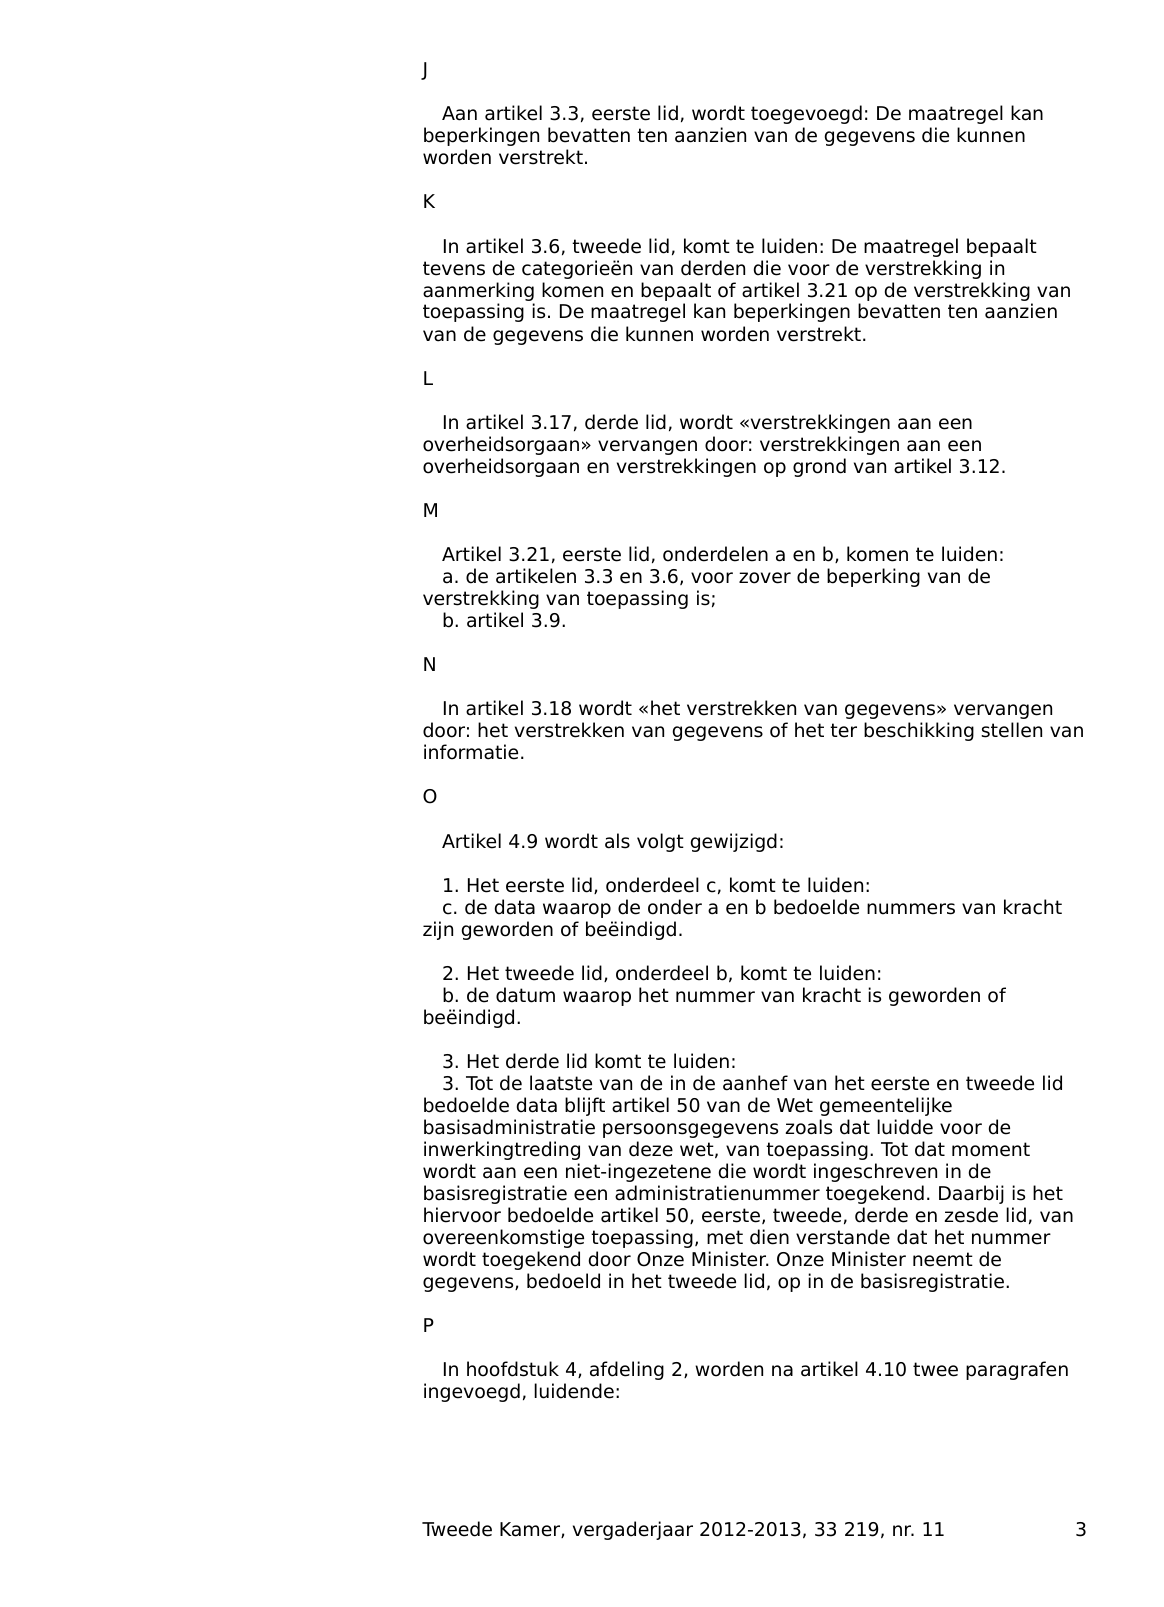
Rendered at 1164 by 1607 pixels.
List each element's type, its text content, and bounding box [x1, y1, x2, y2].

text 2. Het tweede lid, onderdeel b, komt te luiden: [422, 963, 1087, 985]
text b. artikel 3.9. [422, 610, 1087, 632]
subtitle O [422, 786, 1087, 808]
subtitle P [422, 1315, 1087, 1337]
text In artikel 3.18 wordt «het verstrekken van gegevens» vervangen door: het verstrekken van gegevens of het ter beschikking stellen van informatie. [422, 698, 1087, 764]
text Aan artikel 3.3, eerste lid, wordt toegevoegd: De maatregel kan beperkingen bevatten ten aanzien van de gegevens die kunnen worden verstrekt. [422, 103, 1087, 169]
text 3. Tot de laatste van de in de aanhef van het eerste en tweede lid bedoelde data blijft artikel 50 van de Wet gemeentelijke basisadministratie persoonsgegevens zoals dat luidde voor de inwerkingtreding van deze wet, van toepassing. Tot dat moment wordt aan een niet-ingezetene die wordt ingeschreven in de basisregistratie een administratienummer toegekend. Daarbij is het hiervoor bedoelde artikel 50, eerste, tweede, derde en zesde lid, van overeenkomstige toepassing, met dien verstande dat het nummer wordt toegekend door Onze Minister. Onze Minister neemt de gegevens, bedoeld in het tweede lid, op in de basisregistratie. [422, 1073, 1087, 1293]
subtitle K [422, 191, 1087, 213]
subtitle J [422, 59, 1087, 81]
text In hoofdstuk 4, afdeling 2, worden na artikel 4.10 twee paragrafen ingevoegd, luidende: [422, 1359, 1087, 1403]
text In artikel 3.6, tweede lid, komt te luiden: De maatregel bepaalt tevens de categorieën van derden die voor de verstrekking in aanmerking komen en bepaalt of artikel 3.21 op de verstrekking van toepassing is. De maatregel kan beperkingen bevatten ten aanzien van de gegevens die kunnen worden verstrekt. [422, 236, 1087, 345]
subtitle N [422, 654, 1087, 676]
subtitle L [422, 368, 1087, 389]
text 1. Het eerste lid, onderdeel c, komt te luiden: [422, 875, 1087, 897]
subtitle M [422, 500, 1087, 522]
text Artikel 3.21, eerste lid, onderdelen a en b, komen te luiden: [422, 544, 1087, 566]
text In artikel 3.17, derde lid, wordt «verstrekkingen aan een overheidsorgaan» vervangen door: verstrekkingen aan een overheidsorgaan en verstrekkingen op grond van artikel 3.12. [422, 412, 1087, 478]
text c. de data waarop de onder a en b bedoelde nummers van kracht zijn geworden of beëindigd. [422, 897, 1087, 941]
text b. de datum waarop het nummer van kracht is geworden of beëindigd. [422, 985, 1087, 1029]
text Artikel 4.9 wordt als volgt gewijzigd: [422, 831, 1087, 853]
text a. de artikelen 3.3 en 3.6, voor zover de beperking van de verstrekking van toepassing is; [422, 566, 1087, 610]
text 3. Het derde lid komt te luiden: [422, 1051, 1087, 1073]
